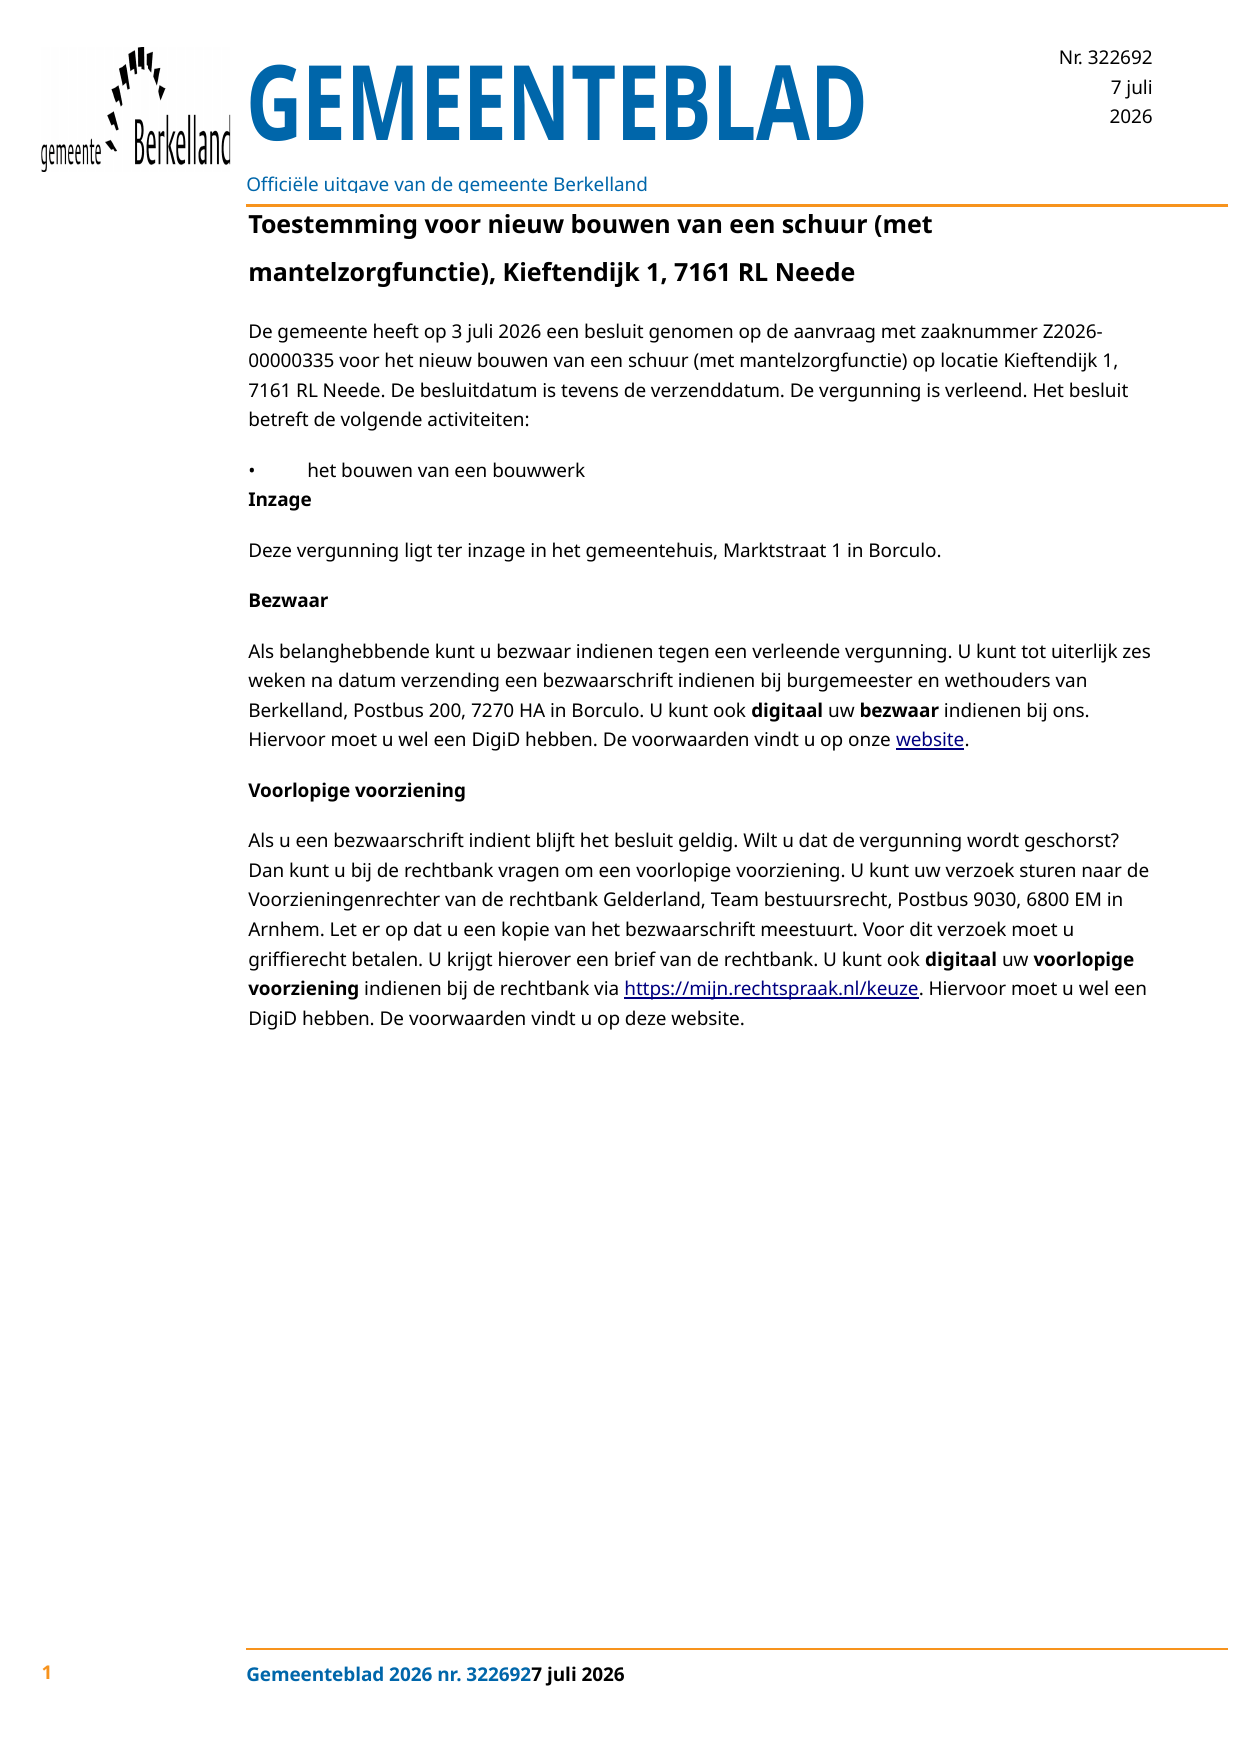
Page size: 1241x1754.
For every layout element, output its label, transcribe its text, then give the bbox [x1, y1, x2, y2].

list het bouwen van een bouwwerk [248, 457, 1152, 483]
text Inzage [248, 487, 1152, 512]
text Toestemming voor nieuw bouwen van een schuur (met mantelzorgfunctie), Kieftendijk 1, 7161 RL Neede [248, 207, 1152, 288]
text Voorlopige voorziening [248, 777, 1152, 803]
text De gemeente heeft op 3 juli 2026 een besluit genomen op de aanvraag met zaaknummer Z2026-00000335 voor het nieuw bouwen van een schuur (met mantelzorgfunctie) op locatie Kieftendijk 1, 7161 RL Neede. De besluitdatum is tevens de verzenddatum. De vergunning is verleend. Het besluit betreft de volgende activiteiten: [248, 318, 1152, 432]
text Als u een bezwaarschrift indient blijft het besluit geldig. Wilt u dat de vergunning wordt geschorst? Dan kunt u bij de rechtbank vragen om een voorlopige voorziening. U kunt uw verzoek sturen naar de Voorzieningenrechter van de rechtbank Gelderland, Team bestuursrecht, Postbus 9030, 6800 EM in Arnhem. Let er op dat u een kopie van het bezwaarschrift meestuurt. Voor dit verzoek moet u griffierecht betalen. U krijgt hierover een brief van de rechtbank. U kunt ook digitaal uw voorlopige voorziening indienen bij de rechtbank via https://mijn.rechtspraak.nl/keuze. Hiervoor moet u wel een DigiD hebben. De voorwaarden vindt u op deze website. [248, 827, 1152, 1031]
text Deze vergunning ligt ter inzage in het gemeentehuis, Marktstraat 1 in Borculo. [248, 537, 1152, 563]
picture [41, 47, 231, 172]
text Als belanghebbende kunt u bezwaar indienen tegen een verleende vergunning. U kunt tot uiterlijk zes weken na datum verzending een bezwaarschrift indienen bij burgemeester en wethouders van Berkelland, Postbus 200, 7270 HA in Borculo. U kunt ook digitaal uw bezwaar indienen bij ons. Hiervoor moet u wel een DigiD hebben. De voorwaarden vindt u op onze website. [248, 638, 1152, 752]
text Bezwaar [248, 587, 1152, 613]
